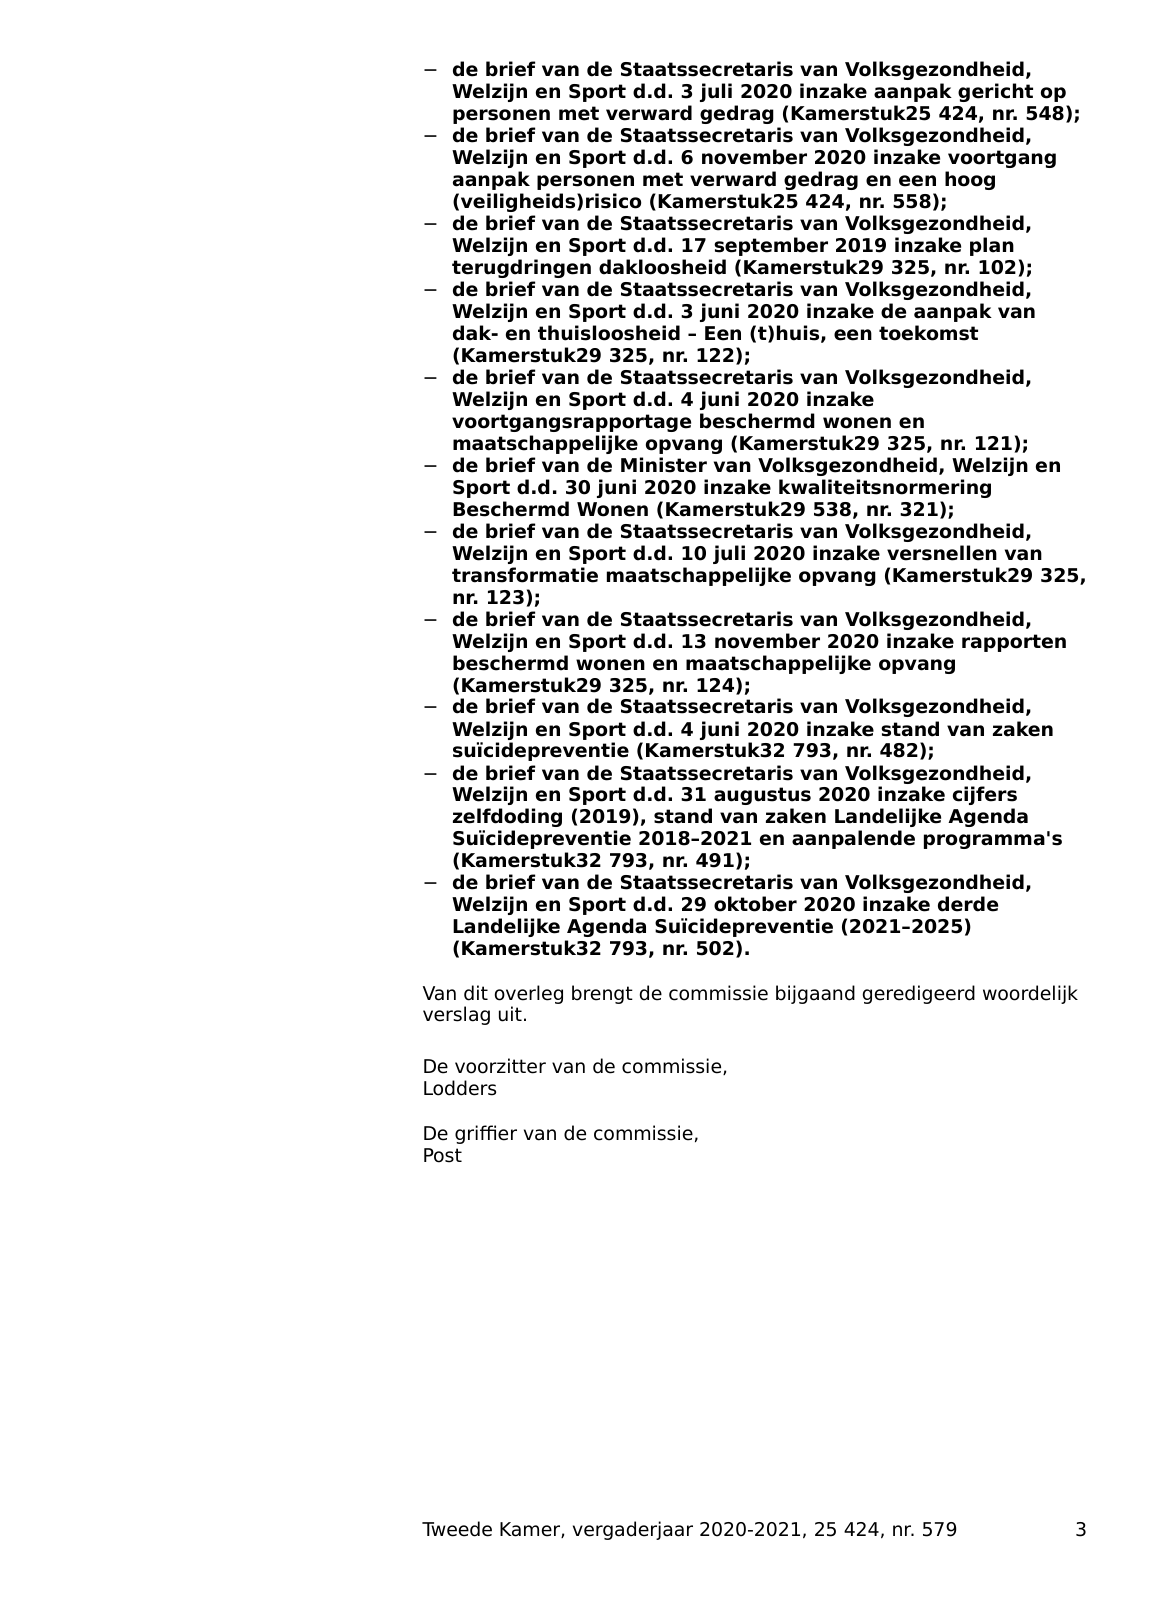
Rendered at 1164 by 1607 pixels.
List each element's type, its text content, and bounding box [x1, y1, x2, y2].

text − de brief van de Staatssecretaris van Volksgezondheid, Welzijn en Sport d.d. 6 november 2020 inzake voortgang aanpak personen met verward gedrag en een hoog (veiligheids)risico (Kamerstuk25 424, nr. 558); [422, 125, 1087, 213]
text − de brief van de Staatssecretaris van Volksgezondheid, Welzijn en Sport d.d. 31 augustus 2020 inzake cijfers zelfdoding (2019), stand van zaken Landelijke Agenda Suïcidepreventie 2018–2021 en aanpalende programma's (Kamerstuk32 793, nr. 491); [422, 762, 1087, 872]
text De griffier van de commissie, Post [422, 1122, 1087, 1166]
text − de brief van de Staatssecretaris van Volksgezondheid, Welzijn en Sport d.d. 10 juli 2020 inzake versnellen van transformatie maatschappelijke opvang (Kamerstuk29 325, nr. 123); [422, 521, 1087, 608]
text − de brief van de Minister van Volksgezondheid, Welzijn en Sport d.d. 30 juni 2020 inzake kwaliteitsnormering Beschermd Wonen (Kamerstuk29 538, nr. 321); [422, 455, 1087, 521]
text De voorzitter van de commissie, Lodders [422, 1056, 1087, 1100]
text − de brief van de Staatssecretaris van Volksgezondheid, Welzijn en Sport d.d. 29 oktober 2020 inzake derde Landelijke Agenda Suïcidepreventie (2021–2025) (Kamerstuk32 793, nr. 502). [422, 872, 1087, 960]
text − de brief van de Staatssecretaris van Volksgezondheid, Welzijn en Sport d.d. 4 juni 2020 inzake stand van zaken suïcidepreventie (Kamerstuk32 793, nr. 482); [422, 696, 1087, 762]
text − de brief van de Staatssecretaris van Volksgezondheid, Welzijn en Sport d.d. 17 september 2019 inzake plan terugdringen dakloosheid (Kamerstuk29 325, nr. 102); [422, 213, 1087, 279]
text − de brief van de Staatssecretaris van Volksgezondheid, Welzijn en Sport d.d. 13 november 2020 inzake rapporten beschermd wonen en maatschappelijke opvang (Kamerstuk29 325, nr. 124); [422, 608, 1087, 696]
text − de brief van de Staatssecretaris van Volksgezondheid, Welzijn en Sport d.d. 4 juni 2020 inzake voortgangsrapportage beschermd wonen en maatschappelijke opvang (Kamerstuk29 325, nr. 121); [422, 367, 1087, 455]
text − de brief van de Staatssecretaris van Volksgezondheid, Welzijn en Sport d.d. 3 juni 2020 inzake de aanpak van dak- en thuisloosheid – Een (t)huis, een toekomst (Kamerstuk29 325, nr. 122); [422, 279, 1087, 367]
text Van dit overleg brengt de commissie bijgaand geredigeerd woordelijk verslag uit. [422, 982, 1087, 1026]
text − de brief van de Staatssecretaris van Volksgezondheid, Welzijn en Sport d.d. 3 juli 2020 inzake aanpak gericht op personen met verward gedrag (Kamerstuk25 424, nr. 548); [422, 59, 1087, 125]
